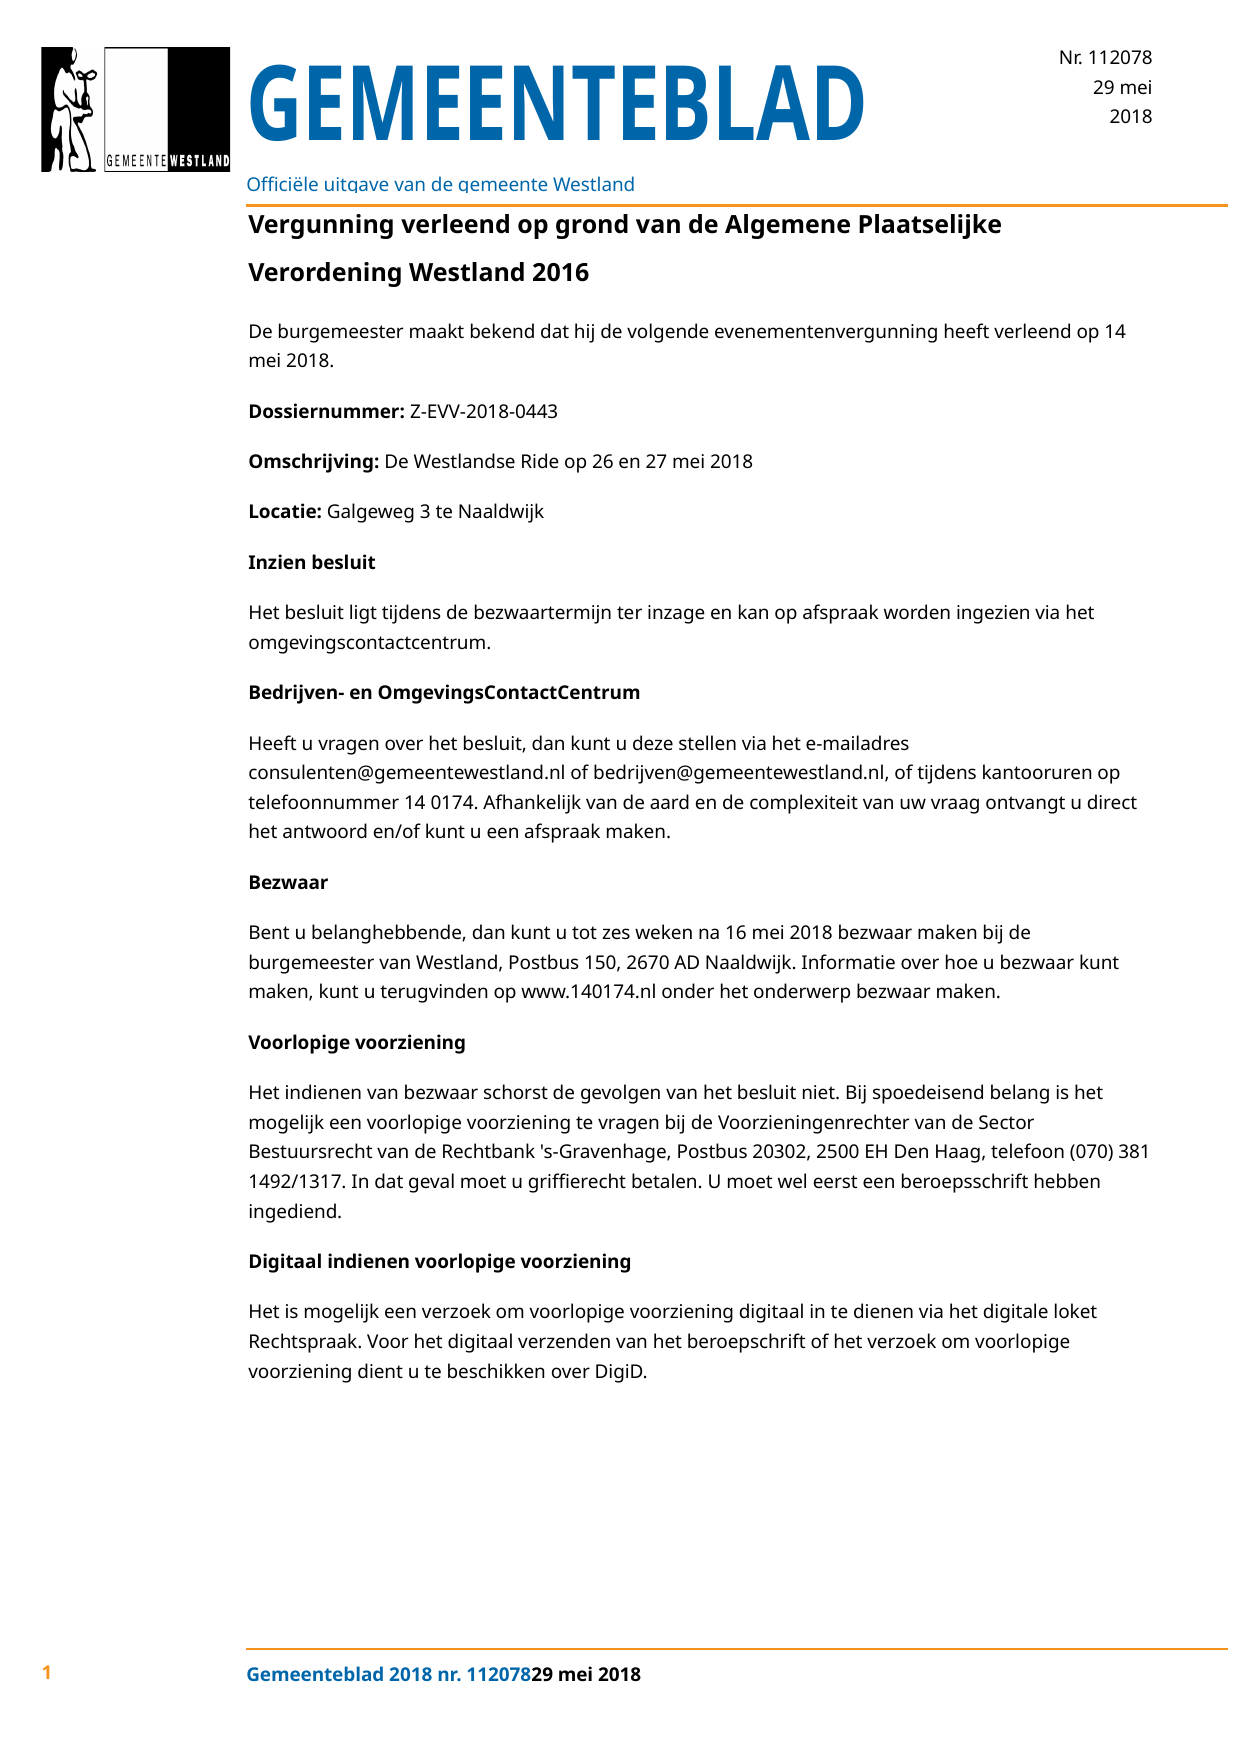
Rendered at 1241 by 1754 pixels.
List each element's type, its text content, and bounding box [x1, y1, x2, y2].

text Voorlopige voorziening [248, 1029, 1152, 1055]
text Het besluit ligt tijdens de bezwaartermijn ter inzage en kan op afspraak worden ingezien via het omgevingscontactcentrum. [248, 599, 1152, 655]
text Het is mogelijk een verzoek om voorlopige voorziening digitaal in te dienen via het digitale loket Rechtspraak. Voor het digitaal verzenden van het beroepschrift of het verzoek om voorlopige voorziening dient u te beschikken over DigiD. [248, 1299, 1152, 1384]
text Het indienen van bezwaar schorst de gevolgen van het besluit niet. Bij spoedeisend belang is het mogelijk een voorlopige voorziening te vragen bij de Voorzieningenrechter van de Sector Bestuursrecht van de Rechtbank 's-Gravenhage, Postbus 20302, 2500 EH Den Haag, telefoon (070) 381 1492/1317. In dat geval moet u griffierecht betalen. U moet wel eerst een beroepsschrift hebben ingediend. [248, 1079, 1152, 1224]
text Digitaal indienen voorlopige voorziening [248, 1248, 1152, 1274]
picture [41, 47, 231, 172]
text Bezwaar [248, 869, 1152, 895]
text Vergunning verleend op grond van de Algemene Plaatselijke Verordening Westland 2016 [248, 207, 1152, 288]
text Bent u belanghebbende, dan kunt u tot zes weken na 16 mei 2018 bezwaar maken bij de burgemeester van Westland, Postbus 150, 2670 AD Naaldwijk. Informatie over hoe u bezwaar kunt maken, kunt u terugvinden op www.140174.nl onder het onderwerp bezwaar maken. [248, 919, 1152, 1004]
text Dossiernummer: Z-EVV-2018-0443 [248, 398, 1152, 424]
text Inzien besluit [248, 549, 1152, 575]
text Omschrijving: De Westlandse Ride op 26 en 27 mei 2018 [248, 448, 1152, 474]
text Heeft u vragen over het besluit, dan kunt u deze stellen via het e-mailadres consulenten@gemeentewestland.nl of bedrijven@gemeentewestland.nl, of tijdens kantooruren op telefoonnummer 14 0174. Afhankelijk van de aard en de complexiteit van uw vraag ontvangt u direct het antwoord en/of kunt u een afspraak maken. [248, 730, 1152, 844]
text Bedrijven- en OmgevingsContactCentrum [248, 679, 1152, 705]
text Locatie: Galgeweg 3 te Naaldwijk [248, 499, 1152, 524]
text De burgemeester maakt bekend dat hij de volgende evenementenvergunning heeft verleend op 14 mei 2018. [248, 318, 1152, 373]
